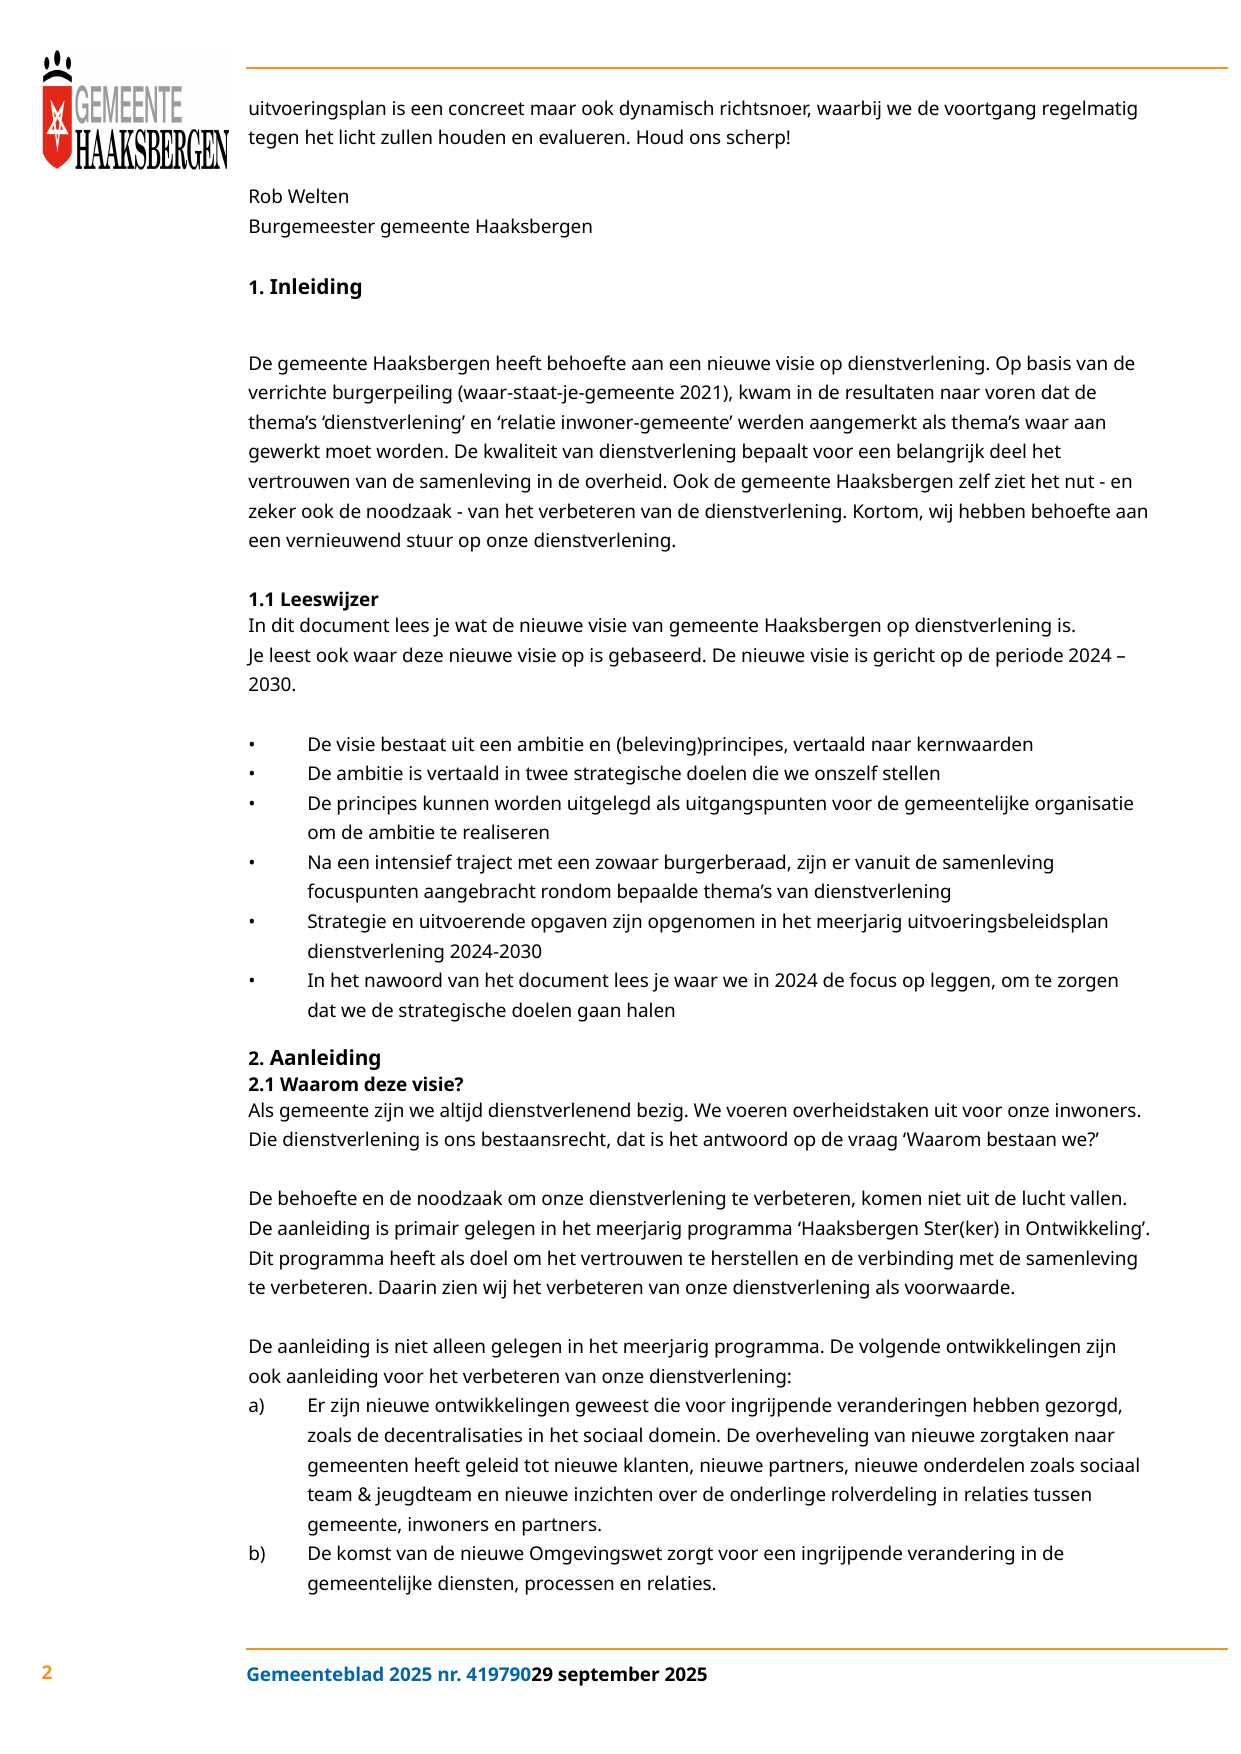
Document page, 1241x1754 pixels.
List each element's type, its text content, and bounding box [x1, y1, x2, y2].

text De gemeente Haaksbergen heeft behoefte aan een nieuwe visie op dienstverlening. Op basis van de verrichte burgerpeiling (waar-staat-je-gemeente 2021), kwam in de resultaten naar voren dat de thema’s ‘dienstverlening’ en ‘relatie inwoner-gemeente’ werden aangemerkt als thema’s waar aan gewerkt moet worden. De kwaliteit van dienstverlening bepaalt voor een belangrijk deel het vertrouwen van de samenleving in de overheid. Ook de gemeente Haaksbergen zelf ziet het nut - en zeker ook de noodzaak - van het verbeteren van de dienstverlening. Kortom, wij hebben behoefte aan een vernieuwend stuur op onze dienstverlening. [248, 350, 1152, 553]
text Burgemeester gemeente Haaksbergen [248, 213, 1152, 239]
text 1. Inleiding [248, 272, 1152, 301]
text De behoefte en de noodzaak om onze dienstverlening te verbeteren, komen niet uit de lucht vallen. De aanleiding is primair gelegen in het meerjarig programma ‘Haaksbergen Ster(ker) in Ontwikkeling’. Dit programma heeft als doel om het vertrouwen te herstellen en de verbinding met de samenleving te verbeteren. Daarin zien wij het verbeteren van onze dienstverlening als voorwaarde. [248, 1186, 1152, 1300]
list Strategie en uitvoerende opgaven zijn opgenomen in het meerjarig uitvoeringsbeleidsplan dienstverlening 2024-2030 [248, 908, 1152, 963]
list De principes kunnen worden uitgelegd als uitgangspunten voor de gemeentelijke organisatie om de ambitie te realiseren [248, 790, 1152, 845]
text De aanleiding is niet alleen gelegen in het meerjarig programma. De volgende ontwikkelingen zijn ook aanleiding voor het verbeteren van onze dienstverlening: [248, 1333, 1152, 1389]
list In het nawoord van het document lees je waar we in 2024 de focus op leggen, om te zorgen dat we de strategische doelen gaan halen [248, 967, 1152, 1023]
list Na een intensief traject met een zowaar burgerberaad, zijn er vanuit de samenleving focuspunten aangebracht rondom bepaalde thema’s van dienstverlening [248, 849, 1152, 904]
list De komst van de nieuwe Omgevingswet zorgt voor een ingrijpende verandering in de gemeentelijke diensten, processen en relaties. [248, 1541, 1152, 1596]
text 2. Aanleiding [248, 1043, 1152, 1071]
text uitvoeringsplan is een concreet maar ook dynamisch richtsnoer, waarbij we de voortgang regelmatig tegen het licht zullen houden en evalueren. Houd ons scherp! [248, 95, 1152, 150]
text In dit document lees je wat de nieuwe visie van gemeente Haaksbergen op dienstverlening is. [248, 612, 1152, 638]
text Je leest ook waar deze nieuwe visie op is gebaseerd. De nieuwe visie is gericht op de periode 2024 – 2030. [248, 642, 1152, 697]
text 1.1 Leeswijzer [248, 587, 1152, 612]
list De ambitie is vertaald in twee strategische doelen die we onszelf stellen [248, 760, 1152, 786]
text Rob Welten [248, 183, 1152, 209]
text 2.1 Waarom deze visie? [248, 1071, 1152, 1097]
list De visie bestaat uit een ambitie en (beleving)principes, vertaald naar kernwaarden [248, 731, 1152, 756]
text Als gemeente zijn we altijd dienstverlenend bezig. We voeren overheidstaken uit voor onze inwoners. Die dienstverlening is ons bestaansrecht, dat is het antwoord op de vraag ‘Waarom bestaan we?’ [248, 1097, 1152, 1152]
list Er zijn nieuwe ontwikkelingen geweest die voor ingrijpende veranderingen hebben gezorgd, zoals de decentralisaties in het sociaal domein. De overheveling van nieuwe zorgtaken naar gemeenten heeft geleid tot nieuwe klanten, nieuwe partners, nieuwe onderdelen zoals sociaal team & jeugdteam en nieuwe inzichten over de onderlinge rolverdeling in relaties tussen gemeente, inwoners en partners. [248, 1393, 1152, 1537]
picture [41, 47, 231, 172]
